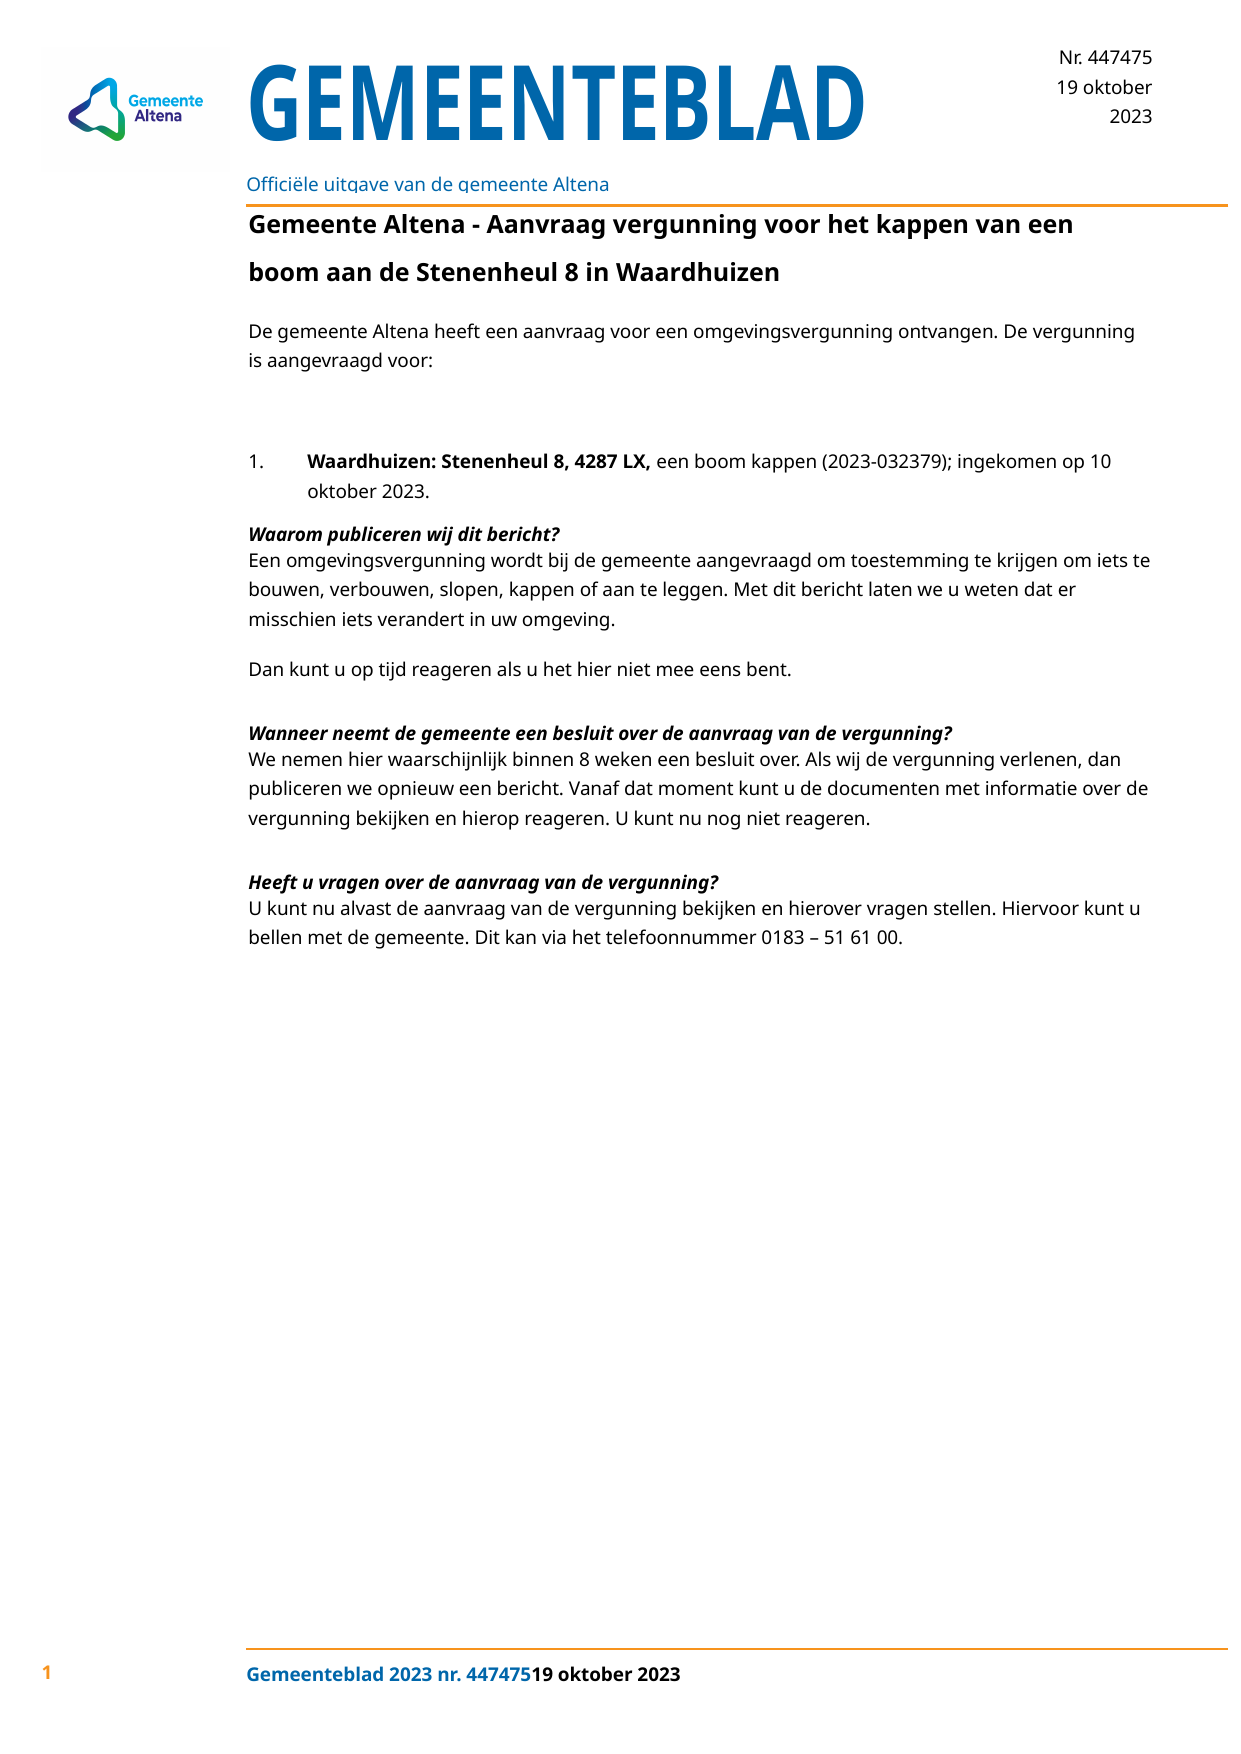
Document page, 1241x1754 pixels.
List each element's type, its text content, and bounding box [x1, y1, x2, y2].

text Gemeente Altena - Aanvraag vergunning voor het kappen van een boom aan de Stenenheul 8 in Waardhuizen [248, 207, 1152, 288]
text We nemen hier waarschijnlijk binnen 8 weken een besluit over. Als wij de vergunning verlenen, dan publiceren we opnieuw een bericht. Vanaf dat moment kunt u de documenten met informatie over de vergunning bekijken en hierop reageren. U kunt nu nog niet reageren. [248, 746, 1152, 831]
picture [41, 47, 231, 172]
text Een omgevingsvergunning wordt bij de gemeente aangevraagd om toestemming te krijgen om iets te bouwen, verbouwen, slopen, kappen of aan te leggen. Met dit bericht laten we u weten dat er misschien iets verandert in uw omgeving. [248, 547, 1152, 632]
text Heeft u vragen over de aanvraag van de vergunning? [248, 869, 1152, 895]
text Waarom publiceren wij dit bericht? [248, 521, 1152, 547]
text De gemeente Altena heeft een aanvraag voor een omgevingsvergunning ontvangen. De vergunning is aangevraagd voor: [248, 318, 1152, 373]
list Waardhuizen: Stenenheul 8, 4287 LX, een boom kappen (2023-032379); ingekomen op 10 oktober 2023. [248, 448, 1152, 504]
text Wanneer neemt de gemeente een besluit over de aanvraag van de vergunning? [248, 720, 1152, 746]
text U kunt nu alvast de aanvraag van de vergunning bekijken en hierover vragen stellen. Hiervoor kunt u bellen met de gemeente. Dit kan via het telefoonnummer 0183 – 51 61 00. [248, 895, 1152, 950]
text Dan kunt u op tijd reageren als u het hier niet mee eens bent. [248, 656, 1152, 682]
